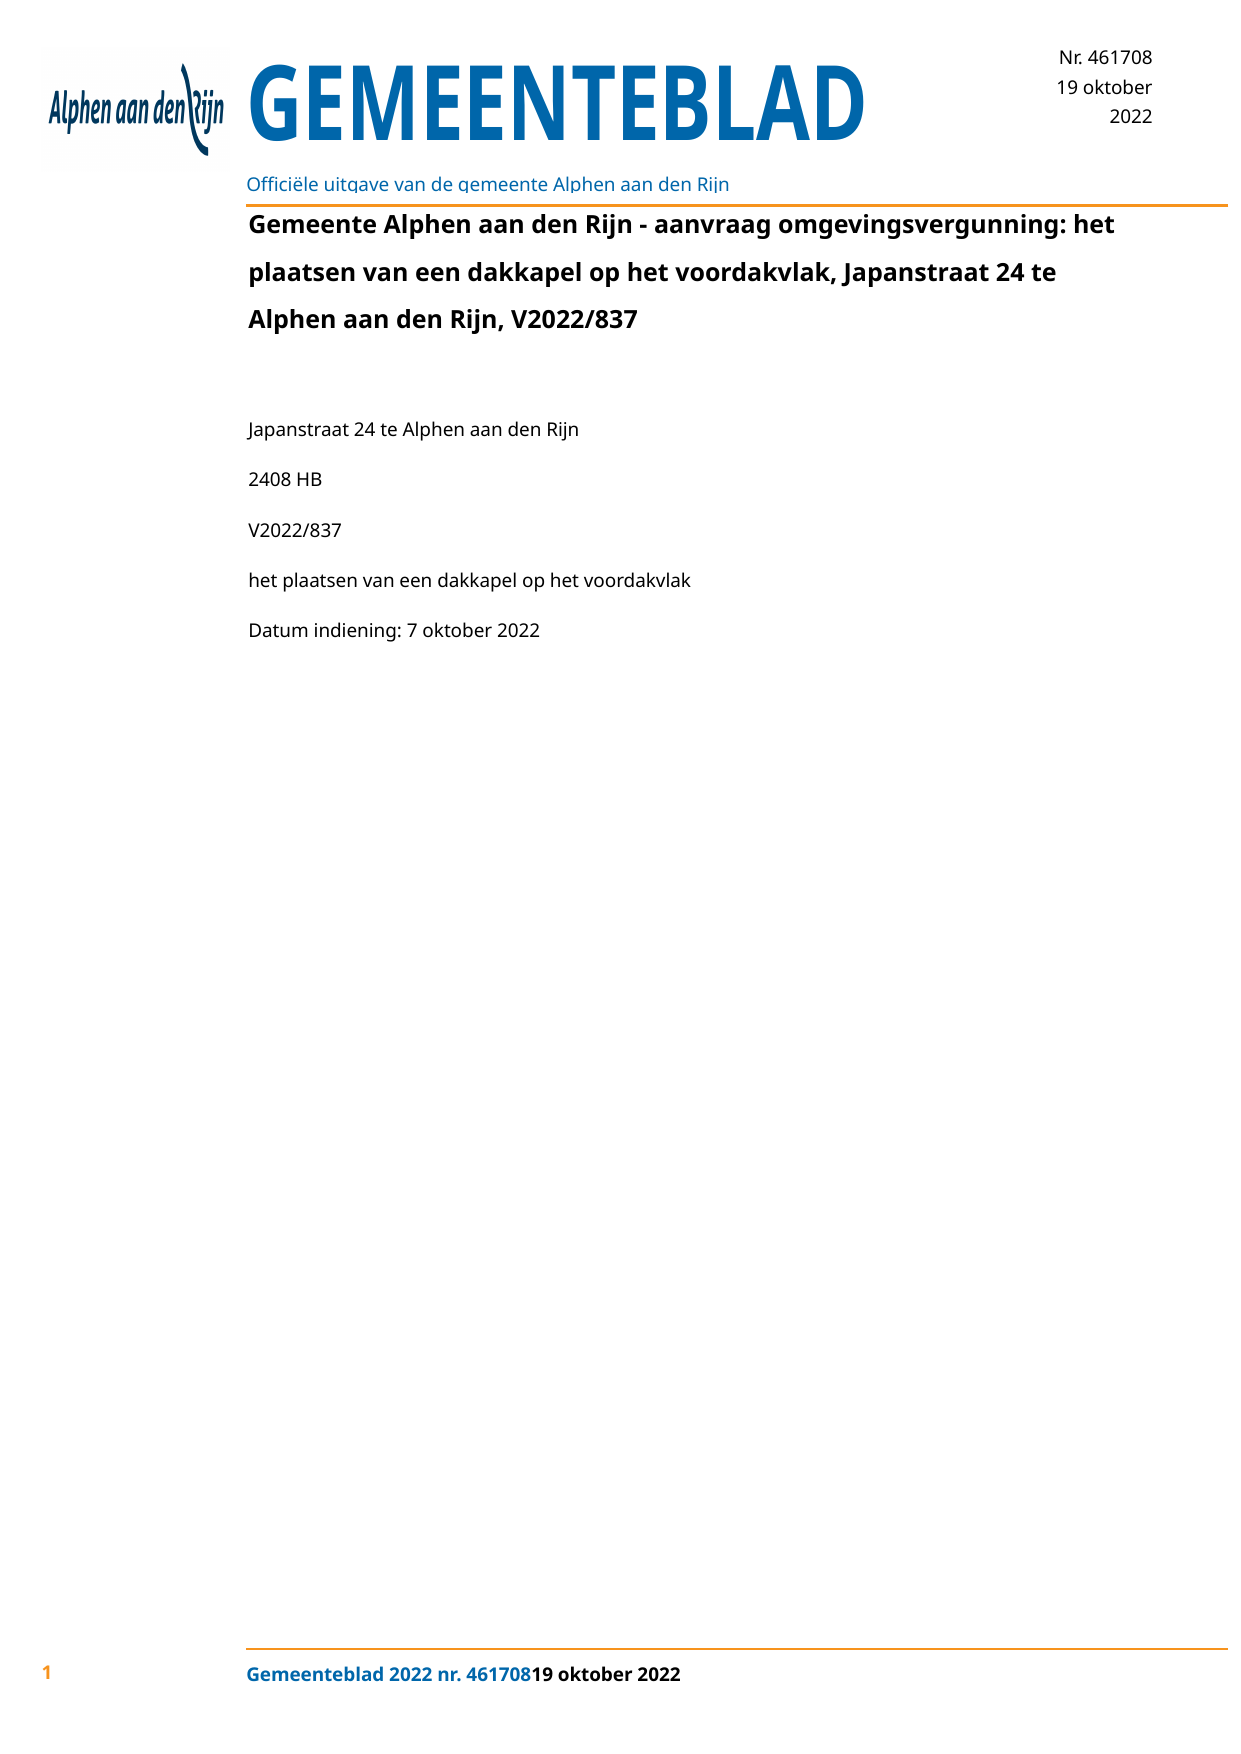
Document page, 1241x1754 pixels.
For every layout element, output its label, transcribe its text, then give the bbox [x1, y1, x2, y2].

text V2022/837 [248, 517, 1152, 542]
text Gemeente Alphen aan den Rijn - aanvraag omgevingsvergunning: het plaatsen van een dakkapel op het voordakvlak, Japanstraat 24 te Alphen aan den Rijn, V2022/837 [248, 207, 1152, 336]
text Japanstraat 24 te Alphen aan den Rijn [248, 416, 1152, 442]
text het plaatsen van een dakkapel op het voordakvlak [248, 567, 1152, 593]
text 2408 HB [248, 466, 1152, 492]
text Datum indiening: 7 oktober 2022 [248, 618, 1152, 643]
picture [41, 47, 231, 172]
